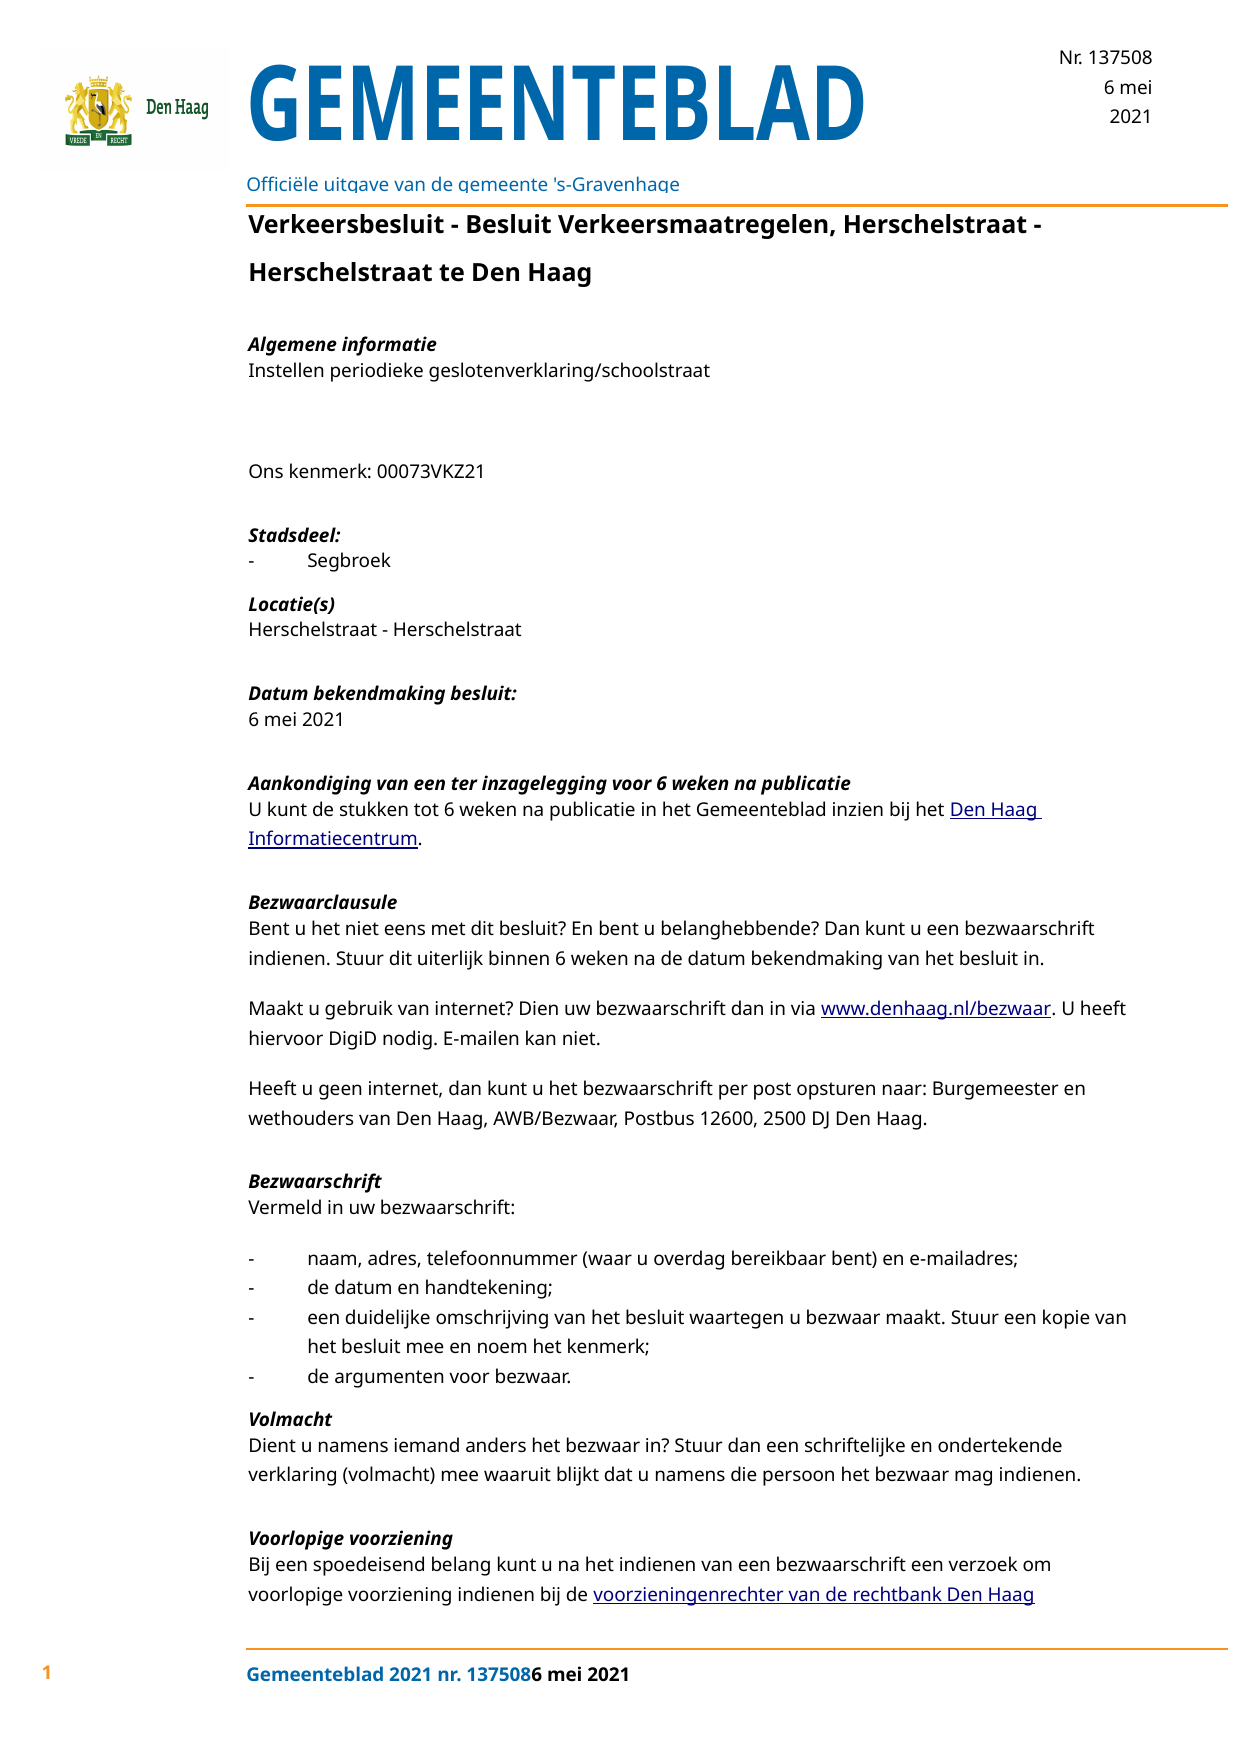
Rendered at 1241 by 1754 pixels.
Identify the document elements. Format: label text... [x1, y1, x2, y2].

text Vermeld in uw bezwaarschrift: [248, 1194, 1152, 1220]
text Volmacht [248, 1406, 1152, 1432]
text Bezwaarschrift [248, 1169, 1152, 1194]
list een duidelijke omschrijving van het besluit waartegen u bezwaar maakt. Stuur een kopie van het besluit mee en noem het kenmerk; [248, 1304, 1152, 1359]
text Algemene informatie [248, 331, 1152, 357]
text Bij een spoedeisend belang kunt u na het indienen van een bezwaarschrift een verzoek om voorlopige voorziening indienen bij de voorzieningenrechter van de rechtbank Den Haag [248, 1551, 1152, 1607]
text Herschelstraat - Herschelstraat [248, 617, 1152, 642]
text Stadsdeel: [248, 522, 1152, 548]
text Voorlopige voorziening [248, 1526, 1152, 1551]
text Verkeersbesluit - Besluit Verkeersmaatregelen, Herschelstraat - Herschelstraat te Den Haag [248, 207, 1152, 288]
text Heeft u geen internet, dan kunt u het bezwaarschrift per post opsturen naar: Burgemeester en wethouders van Den Haag, AWB/Bezwaar, Postbus 12600, 2500 DJ Den Haag. [248, 1075, 1152, 1131]
list naam, adres, telefoonnummer (waar u overdag bereikbaar bent) en e-mailadres; [248, 1245, 1152, 1271]
text U kunt de stukken tot 6 weken na publicatie in het Gemeenteblad inzien bij het Den Haag Informatiecentrum. [248, 796, 1152, 851]
text Instellen periodieke geslotenverklaring/schoolstraat [248, 357, 1152, 383]
text Datum bekendmaking besluit: [248, 681, 1152, 706]
text Maakt u gebruik van internet? Dien uw bezwaarschrift dan in via www.denhaag.nl/bezwaar. U heeft hiervoor DigiD nodig. E-mailen kan niet. [248, 995, 1152, 1051]
text 6 mei 2021 [248, 706, 1152, 732]
text Bent u het niet eens met dit besluit? En bent u belanghebbende? Dan kunt u een bezwaarschrift indienen. Stuur dit uiterlijk binnen 6 weken na de datum bekendmaking van het besluit in. [248, 915, 1152, 971]
text Locatie(s) [248, 591, 1152, 617]
list de datum en handtekening; [248, 1274, 1152, 1300]
list de argumenten voor bezwaar. [248, 1363, 1152, 1389]
text Ons kenmerk: 00073VKZ21 [248, 458, 1152, 484]
text Aankondiging van een ter inzagelegging voor 6 weken na publicatie [248, 770, 1152, 796]
text Bezwaarclausule [248, 889, 1152, 915]
list Segbroek [248, 548, 1152, 573]
text Dient u namens iemand anders het bezwaar in? Stuur dan een schriftelijke en ondertekende verklaring (volmacht) mee waaruit blijkt dat u namens die persoon het bezwaar mag indienen. [248, 1432, 1152, 1487]
picture [41, 47, 231, 172]
